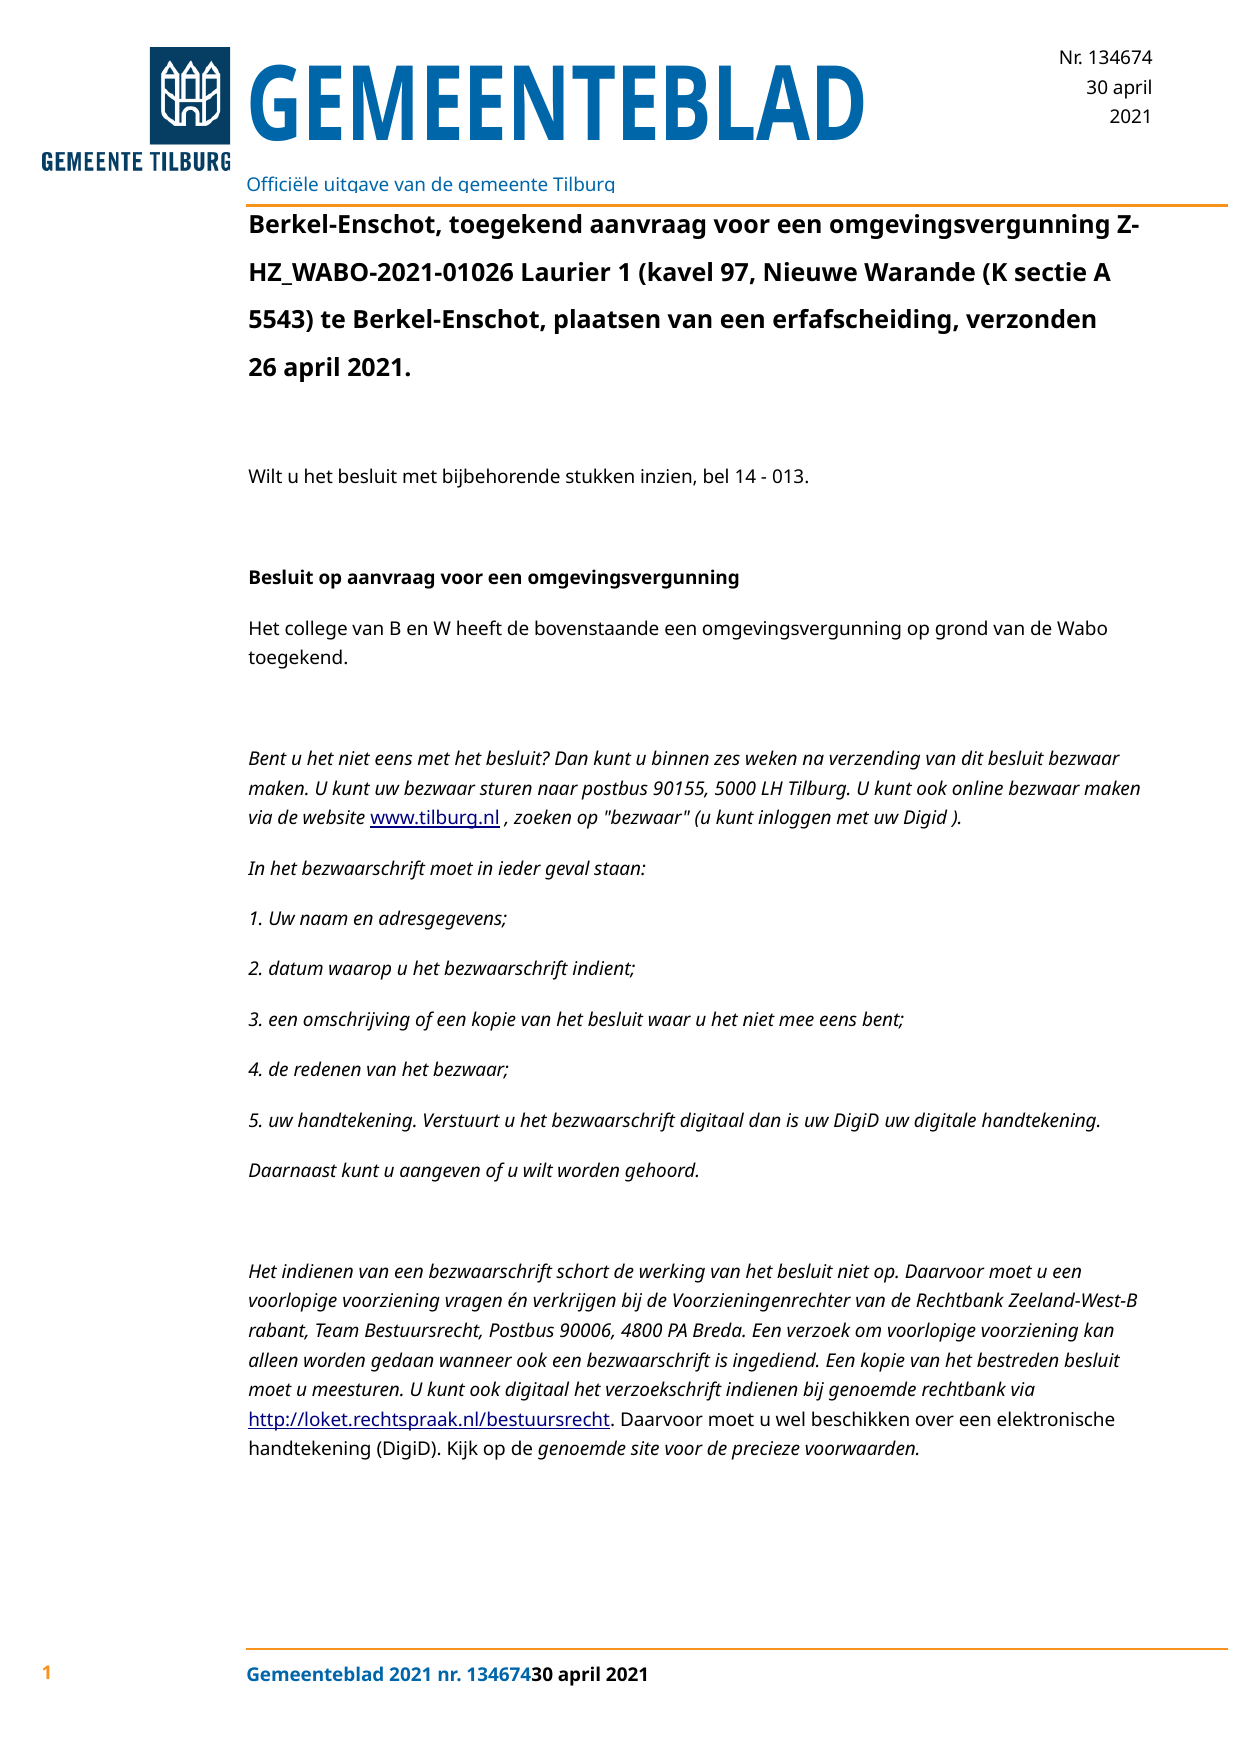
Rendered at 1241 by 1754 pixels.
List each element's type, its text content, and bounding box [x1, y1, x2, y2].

text Wilt u het besluit met bijbehorende stukken inzien, bel 14 - 013. [248, 463, 1152, 489]
text Bent u het niet eens met het besluit? Dan kunt u binnen zes weken na verzending van dit besluit bezwaar maken. U kunt uw bezwaar sturen naar postbus 90155, 5000 LH Tilburg. U kunt ook online bezwaar maken via de website www.tilburg.nl , zoeken op "bezwaar" (u kunt inloggen met uw Digid ). [248, 745, 1152, 830]
text 1. Uw naam en adresgegevens; [248, 905, 1152, 931]
text 4. de redenen van het bezwaar; [248, 1056, 1152, 1082]
text 5. uw handtekening. Verstuurt u het bezwaarschrift digitaal dan is uw DigiD uw digitale handtekening. [248, 1107, 1152, 1133]
text Het college van B en W heeft de bovenstaande een omgevingsvergunning op grond van de Wabo toegekend. [248, 615, 1152, 670]
text Berkel-Enschot, toegekend aanvraag voor een omgevingsvergunning Z-HZ_WABO-2021-01026 Laurier 1 (kavel 97, Nieuwe Warande (K sectie A 5543) te Berkel-Enschot, plaatsen van een erfafscheiding, verzonden 26 april 2021. [248, 207, 1152, 384]
text In het bezwaarschrift moet in ieder geval staan: [248, 855, 1152, 881]
text Daarnaast kunt u aangeven of u wilt worden gehoord. [248, 1157, 1152, 1183]
text 2. datum waarop u het bezwaarschrift indient; [248, 956, 1152, 981]
picture [41, 47, 231, 172]
text Het indienen van een bezwaarschrift schort de werking van het besluit niet op. Daarvoor moet u een voorlopige voorziening vragen én verkrijgen bij de Voorzieningenrechter van de Rechtbank Zeeland-West-B rabant, Team Bestuursrecht, Postbus 90006, 4800 PA Breda. Een verzoek om voorlopige voorziening kan alleen worden gedaan wanneer ook een bezwaarschrift is ingediend. Een kopie van het bestreden besluit moet u meesturen. U kunt ook digitaal het verzoekschrift indienen bij genoemde rechtbank via http://loket.rechtspraak.nl/bestuursrecht. Daarvoor moet u wel beschikken over een elektronische handtekening (DigiD). Kijk op de genoemde site voor de precieze voorwaarden. [248, 1258, 1152, 1461]
text Besluit op aanvraag voor een omgevingsvergunning [248, 564, 1152, 590]
text 3. een omschrijving of een kopie van het besluit waar u het niet mee eens bent; [248, 1006, 1152, 1032]
